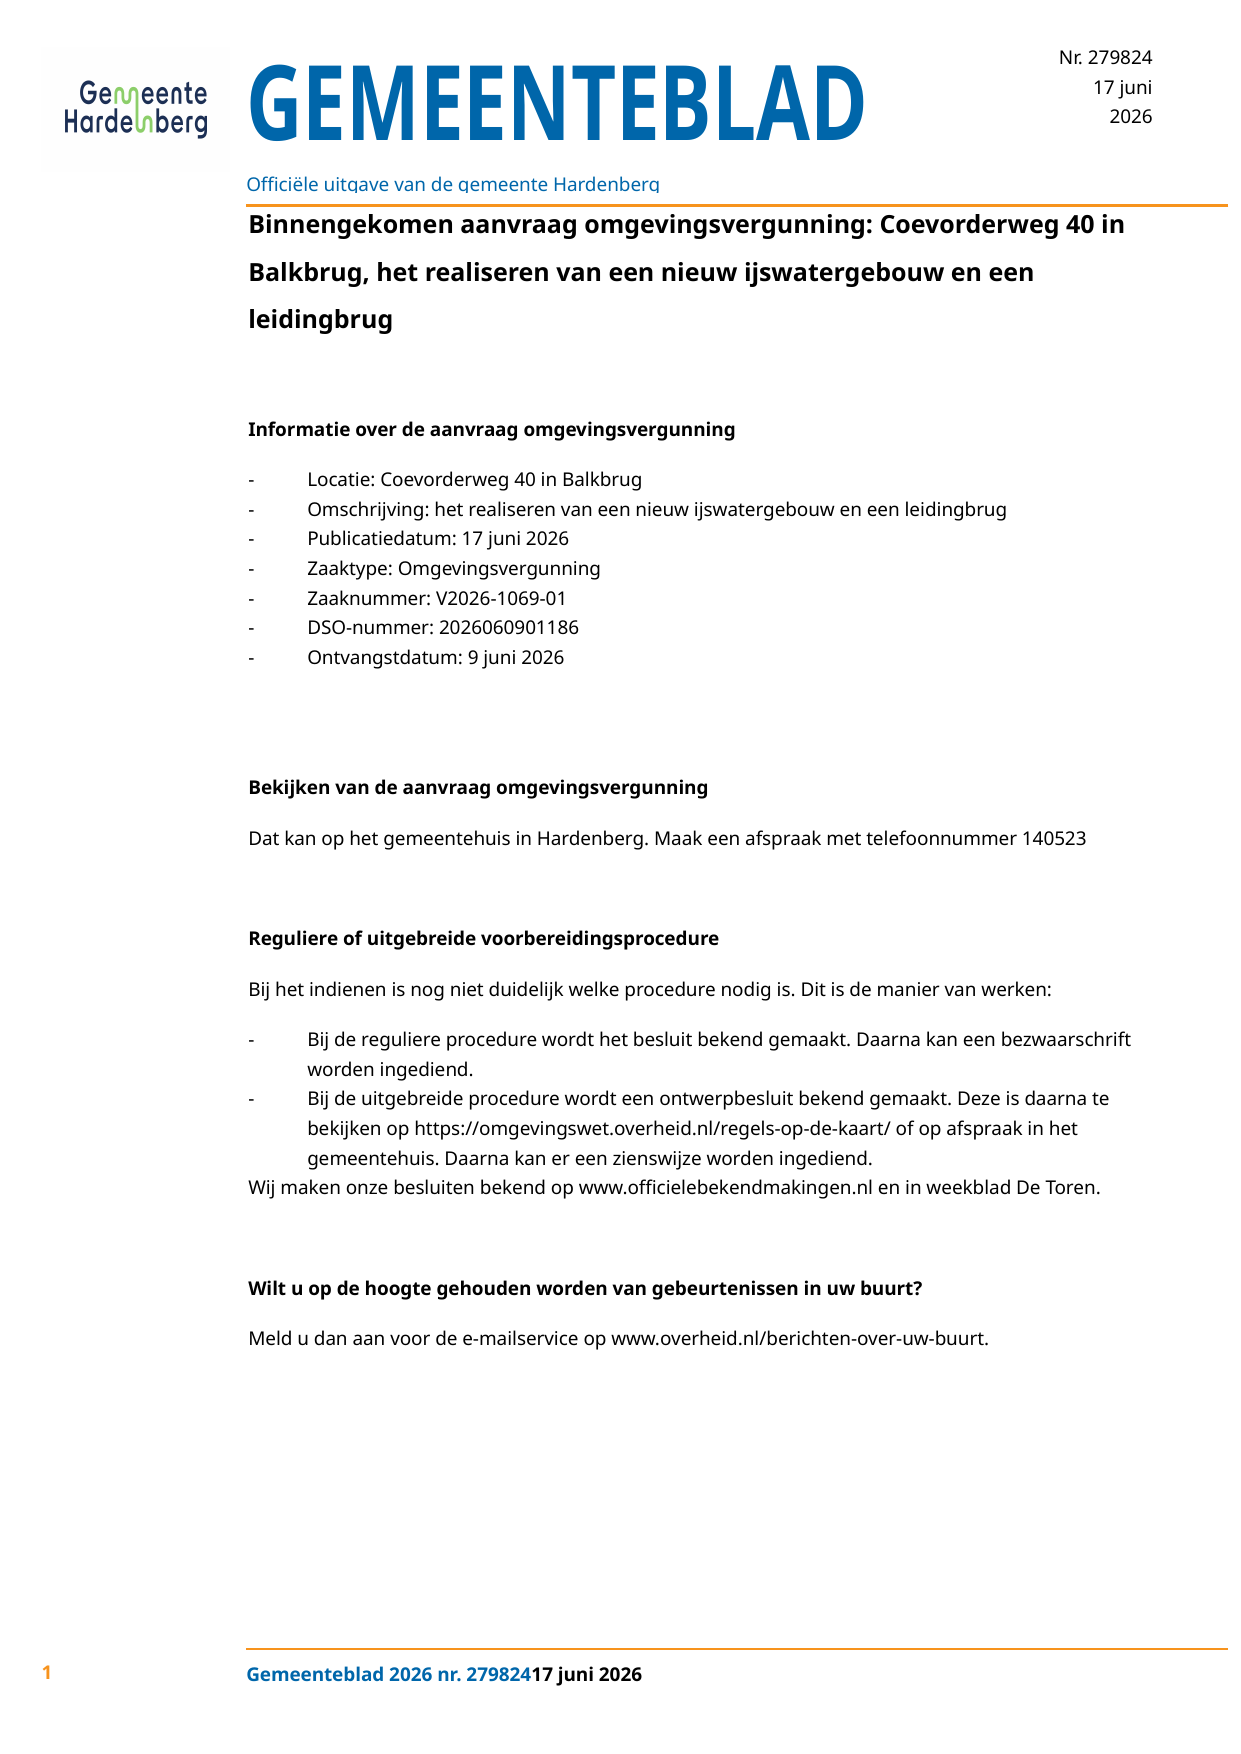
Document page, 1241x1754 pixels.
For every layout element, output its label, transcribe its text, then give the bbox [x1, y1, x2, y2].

text Wij maken onze besluiten bekend op www.officielebekendmakingen.nl en in weekblad De Toren. [248, 1174, 1152, 1200]
list Zaaknummer: V2026-1069-01 [248, 585, 1152, 610]
list Locatie: Coevorderweg 40 in Balkbrug [248, 466, 1152, 492]
list Omschrijving: het realiseren van een nieuw ijswatergebouw en een leidingbrug [248, 496, 1152, 522]
picture [41, 47, 231, 172]
list Ontvangstdatum: 9 juni 2026 [248, 644, 1152, 669]
text Binnengekomen aanvraag omgevingsvergunning: Coevorderweg 40 in Balkbrug, het realiseren van een nieuw ijswatergebouw en een leidingbrug [248, 207, 1152, 336]
text Reguliere of uitgebreide voorbereidingsprocedure [248, 926, 1152, 951]
text Dat kan op het gemeentehuis in Hardenberg. Maak een afspraak met telefoonnummer 140523 [248, 825, 1152, 850]
list Bij de reguliere procedure wordt het besluit bekend gemaakt. Daarna kan een bezwaarschrift worden ingediend. [248, 1026, 1152, 1082]
list Bij de uitgebreide procedure wordt een ontwerpbesluit bekend gemaakt. Deze is daarna te bekijken op https://omgevingswet.overheid.nl/regels-op-de-kaart/ of op afspraak in het gemeentehuis. Daarna kan er een zienswijze worden ingediend. [248, 1086, 1152, 1170]
text Bekijken van de aanvraag omgevingsvergunning [248, 774, 1152, 800]
list Zaaktype: Omgevingsvergunning [248, 555, 1152, 581]
list Publicatiedatum: 17 juni 2026 [248, 526, 1152, 551]
text Informatie over de aanvraag omgevingsvergunning [248, 416, 1152, 442]
text Bij het indienen is nog niet duidelijk welke procedure nodig is. Dit is de manier van werken: [248, 976, 1152, 1002]
list DSO-nummer: 2026060901186 [248, 614, 1152, 640]
text Meld u dan aan voor de e-mailservice op www.overheid.nl/berichten-over-uw-buurt. [248, 1326, 1152, 1351]
text Wilt u op de hoogte gehouden worden van gebeurtenissen in uw buurt? [248, 1275, 1152, 1301]
